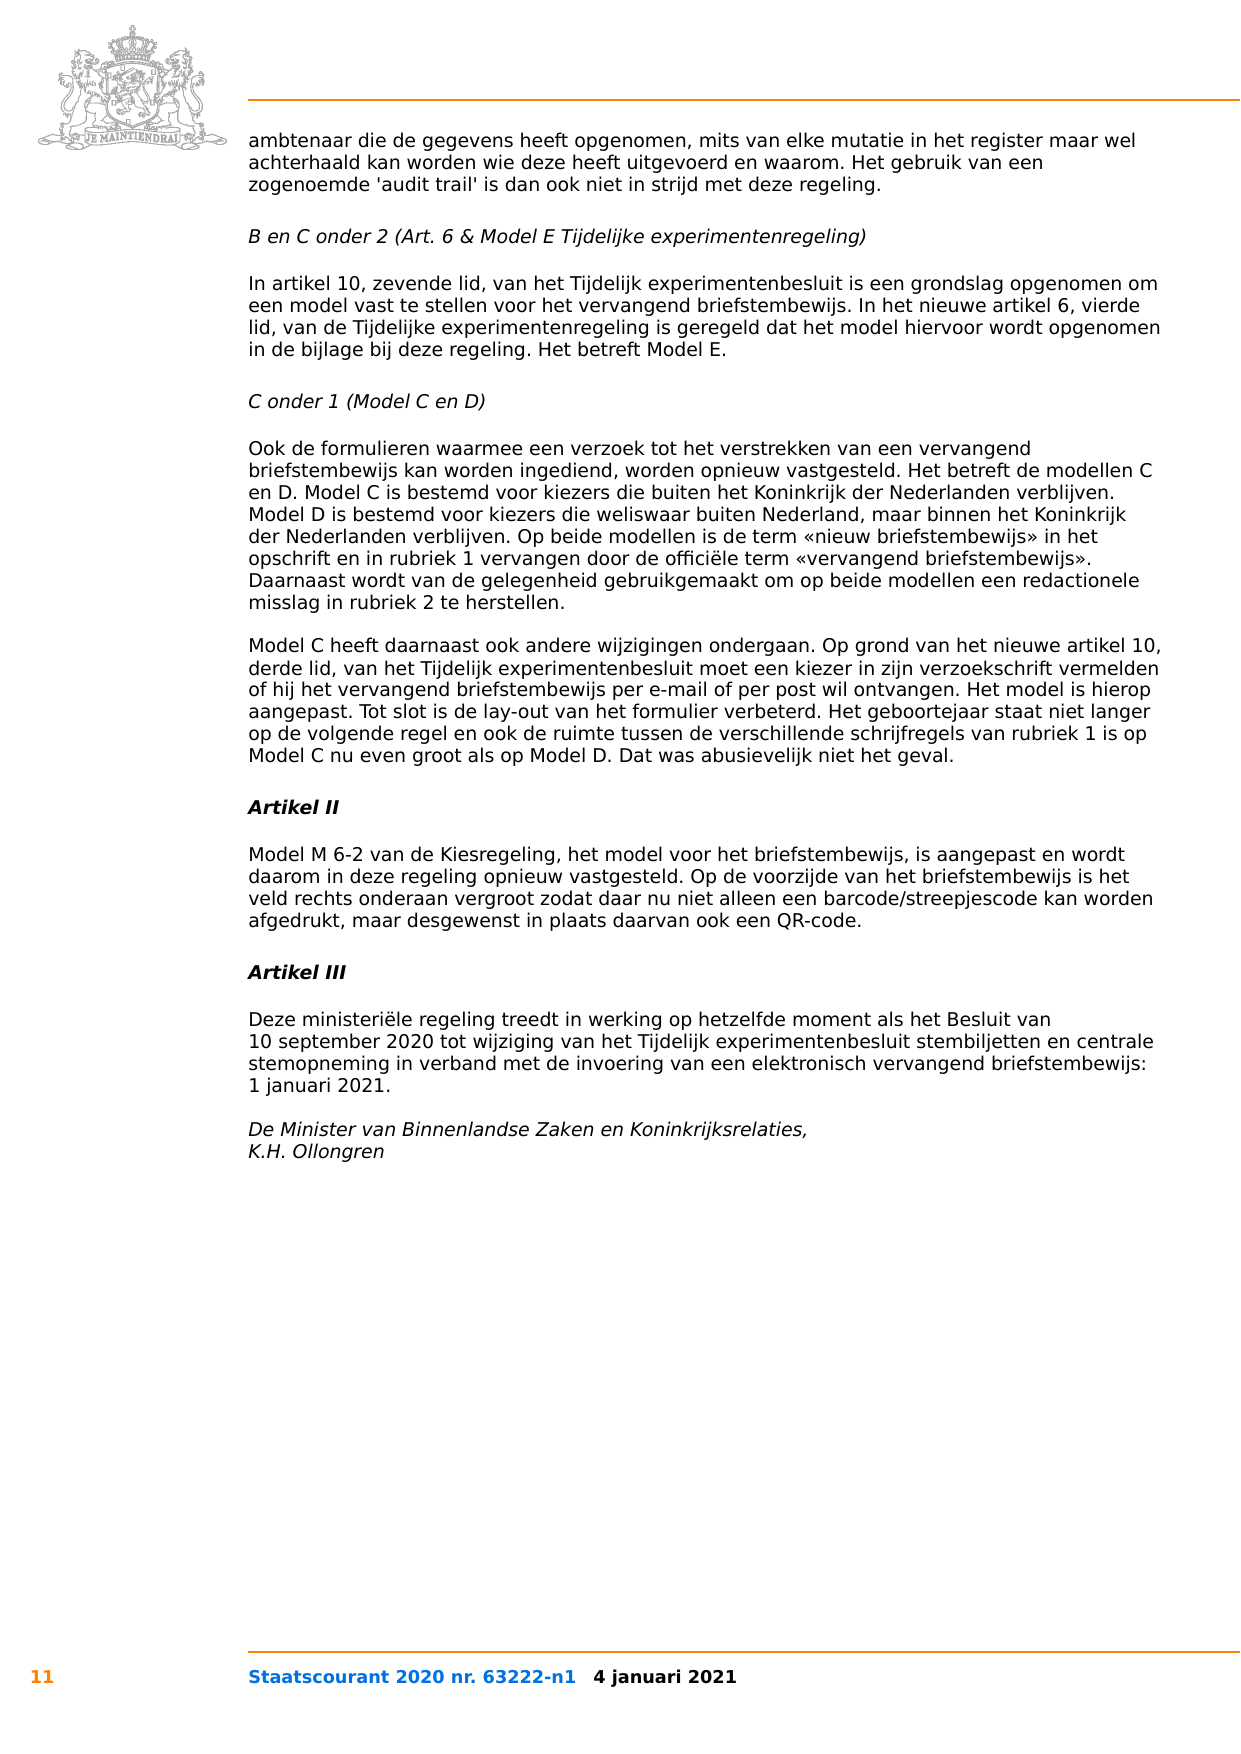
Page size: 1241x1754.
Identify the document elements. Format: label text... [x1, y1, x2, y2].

text Deze ministeriële regeling treedt in werking op hetzelfde moment als het Besluit van 10 september 2020 tot wijziging van het Tijdelijk experimentenbesluit stembiljetten en centrale stemopneming in verband met de invoering van een elektronisch vervangend briefstembewijs: 1 januari 2021. [248, 1009, 1163, 1097]
text ambtenaar die de gegevens heeft opgenomen, mits van elke mutatie in het register maar wel achterhaald kan worden wie deze heeft uitgevoerd en waarom. Het gebruik van een zogenoemde 'audit trail' is dan ook niet in strijd met deze regeling. [248, 130, 1163, 196]
text Model C heeft daarnaast ook andere wijzigingen ondergaan. Op grond van het nieuwe artikel 10, derde lid, van het Tijdelijk experimentenbesluit moet een kiezer in zijn verzoekschrift vermelden of hij het vervangend briefstembewijs per e-mail of per post wil ontvangen. Het model is hierop aangepast. Tot slot is de lay-out van het formulier verbeterd. Het geboortejaar staat niet langer op de volgende regel en ook de ruimte tussen de verschillende schrijfregels van rubriek 1 is op Model C nu even groot als op Model D. Dat was abusievelijk niet het geval. [248, 635, 1163, 767]
subtitle Artikel III [248, 962, 1163, 984]
subtitle C onder 1 (Model C en D) [248, 391, 1163, 413]
text Ook de formulieren waarmee een verzoek tot het verstrekken van een vervangend briefstembewijs kan worden ingediend, worden opnieuw vastgesteld. Het betreft de modellen C en D. Model C is bestemd voor kiezers die buiten het Koninkrijk der Nederlanden verblijven. Model D is bestemd voor kiezers die weliswaar buiten Nederland, maar binnen het Koninkrijk der Nederlanden verblijven. Op beide modellen is de term «nieuw briefstembewijs» in het opschrift en in rubriek 1 vervangen door de officiële term «vervangend briefstembewijs». Daarnaast wordt van de gelegenheid gebruikgemaakt om op beide modellen een redactionele misslag in rubriek 2 te herstellen. [248, 438, 1163, 613]
picture [38, 25, 227, 150]
text De Minister van Binnenlandse Zaken en Koninkrijksrelaties, K.H. Ollongren [248, 1119, 1163, 1163]
text In artikel 10, zevende lid, van het Tijdelijk experimentenbesluit is een grondslag opgenomen om een model vast te stellen voor het vervangend briefstembewijs. In het nieuwe artikel 6, vierde lid, van de Tijdelijke experimentenregeling is geregeld dat het model hiervoor wordt opgenomen in de bijlage bij deze regeling. Het betreft Model E. [248, 273, 1163, 361]
subtitle Artikel II [248, 797, 1163, 819]
text Model M 6-2 van de Kiesregeling, het model voor het briefstembewijs, is aangepast en wordt daarom in deze regeling opnieuw vastgesteld. Op de voorzijde van het briefstembewijs is het veld rechts onderaan vergroot zodat daar nu niet alleen een barcode/streepjescode kan worden afgedrukt, maar desgewenst in plaats daarvan ook een QR-code. [248, 844, 1163, 932]
subtitle B en C onder 2 (Art. 6 & Model E Tijdelijke experimentenregeling) [248, 226, 1163, 248]
